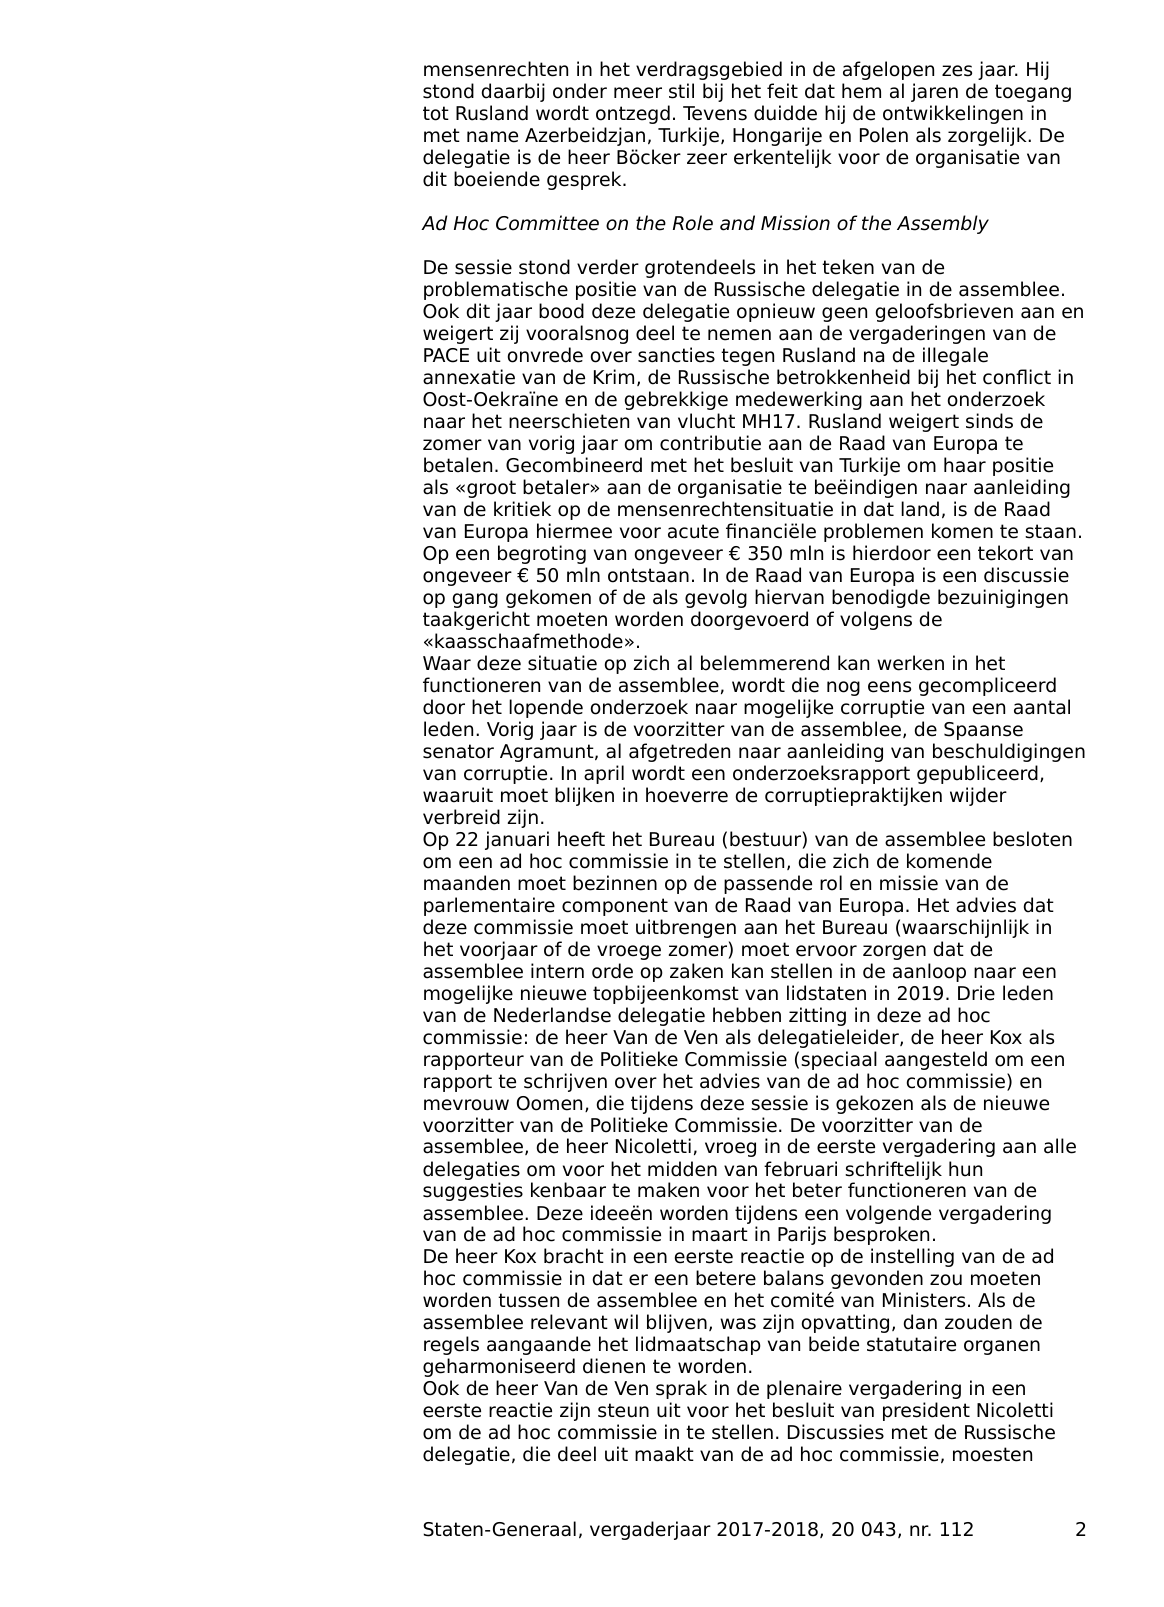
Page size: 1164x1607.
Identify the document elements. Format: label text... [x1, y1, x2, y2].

text De heer Kox bracht in een eerste reactie op de instelling van de ad hoc commissie in dat er een betere balans gevonden zou moeten worden tussen de assemblee en het comité van Ministers. Als de assemblee relevant wil blijven, was zijn opvatting, dan zouden de regels aangaande het lidmaatschap van beide statutaire organen geharmoniseerd dienen te worden. [422, 1246, 1087, 1378]
text mensenrechten in het verdragsgebied in de afgelopen zes jaar. Hij stond daarbij onder meer stil bij het feit dat hem al jaren de toegang tot Rusland wordt ontzegd. Tevens duidde hij de ontwikkelingen in met name Azerbeidzjan, Turkije, Hongarije en Polen als zorgelijk. De delegatie is de heer Böcker zeer erkentelijk voor de organisatie van dit boeiende gesprek. [422, 59, 1087, 191]
subtitle Ad Hoc Committee on the Role and Mission of the Assembly [422, 213, 1087, 235]
text De sessie stond verder grotendeels in het teken van de problematische positie van de Russische delegatie in de assemblee. Ook dit jaar bood deze delegatie opnieuw geen geloofsbrieven aan en weigert zij vooralsnog deel te nemen aan de vergaderingen van de PACE uit onvrede over sancties tegen Rusland na de illegale annexatie van de Krim, de Russische betrokkenheid bij het conflict in Oost-Oekraïne en de gebrekkige medewerking aan het onderzoek naar het neerschieten van vlucht MH17. Rusland weigert sinds de zomer van vorig jaar om contributie aan de Raad van Europa te betalen. Gecombineerd met het besluit van Turkije om haar positie als «groot betaler» aan de organisatie te beëindigen naar aanleiding van de kritiek op de mensenrechtensituatie in dat land, is de Raad van Europa hiermee voor acute financiële problemen komen te staan. Op een begroting van ongeveer € 350 mln is hierdoor een tekort van ongeveer € 50 mln ontstaan. In de Raad van Europa is een discussie op gang gekomen of de als gevolg hiervan benodigde bezuinigingen taakgericht moeten worden doorgevoerd of volgens de «kaasschaafmethode». [422, 257, 1087, 653]
text Ook de heer Van de Ven sprak in de plenaire vergadering in een eerste reactie zijn steun uit voor het besluit van president Nicoletti om de ad hoc commissie in te stellen. Discussies met de Russische delegatie, die deel uit maakt van de ad hoc commissie, moesten [422, 1378, 1087, 1466]
text Waar deze situatie op zich al belemmerend kan werken in het functioneren van de assemblee, wordt die nog eens gecompliceerd door het lopende onderzoek naar mogelijke corruptie van een aantal leden. Vorig jaar is de voorzitter van de assemblee, de Spaanse senator Agramunt, al afgetreden naar aanleiding van beschuldigingen van corruptie. In april wordt een onderzoeksrapport gepubliceerd, waaruit moet blijken in hoeverre de corruptiepraktijken wijder verbreid zijn. [422, 653, 1087, 829]
text Op 22 januari heeft het Bureau (bestuur) van de assemblee besloten om een ad hoc commissie in te stellen, die zich de komende maanden moet bezinnen op de passende rol en missie van de parlementaire component van de Raad van Europa. Het advies dat deze commissie moet uitbrengen aan het Bureau (waarschijnlijk in het voorjaar of de vroege zomer) moet ervoor zorgen dat de assemblee intern orde op zaken kan stellen in de aanloop naar een mogelijke nieuwe topbijeenkomst van lidstaten in 2019. Drie leden van de Nederlandse delegatie hebben zitting in deze ad hoc commissie: de heer Van de Ven als delegatieleider, de heer Kox als rapporteur van de Politieke Commissie (speciaal aangesteld om een rapport te schrijven over het advies van de ad hoc commissie) en mevrouw Oomen, die tijdens deze sessie is gekozen als de nieuwe voorzitter van de Politieke Commissie. De voorzitter van de assemblee, de heer Nicoletti, vroeg in de eerste vergadering aan alle delegaties om voor het midden van februari schriftelijk hun suggesties kenbaar te maken voor het beter functioneren van de assemblee. Deze ideeën worden tijdens een volgende vergadering van de ad hoc commissie in maart in Parijs besproken. [422, 829, 1087, 1246]
